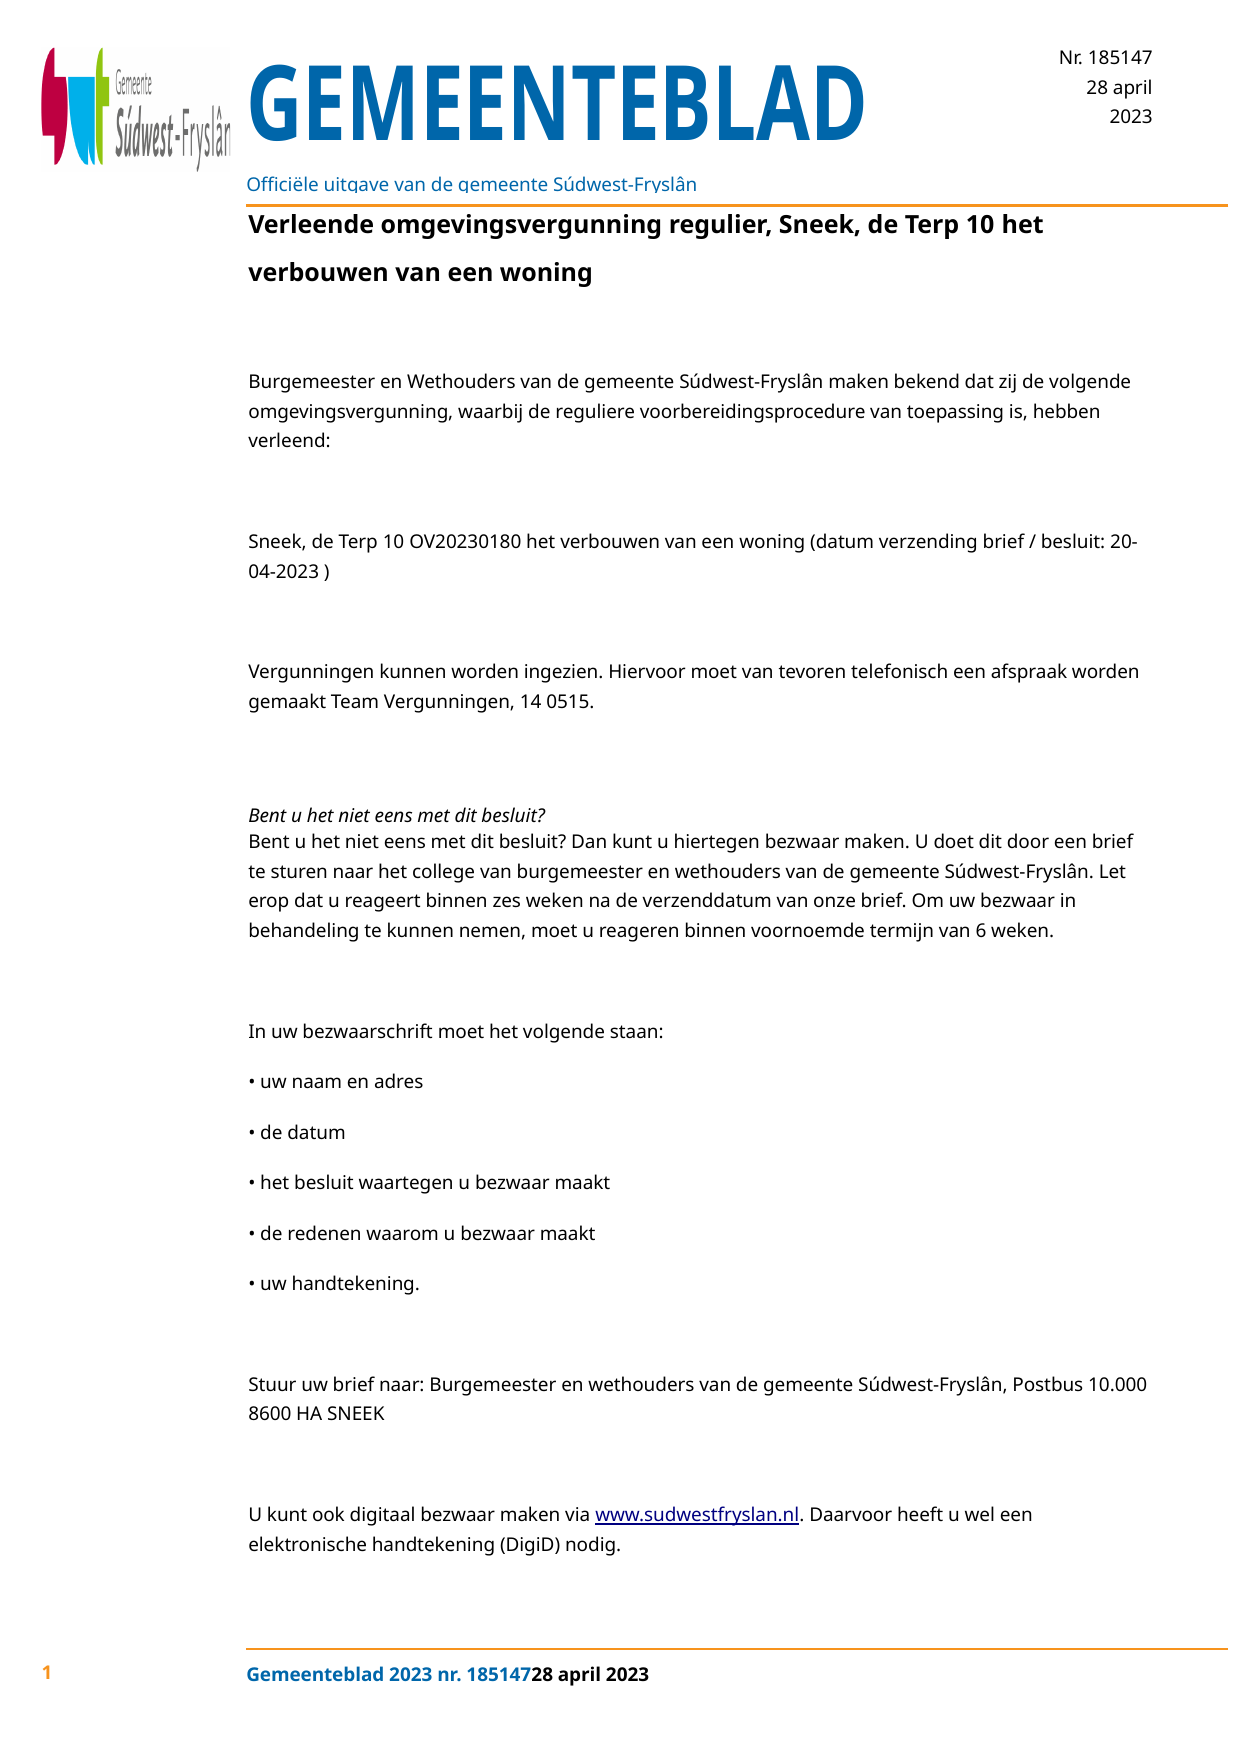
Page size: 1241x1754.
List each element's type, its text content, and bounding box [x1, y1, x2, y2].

text • de datum [248, 1119, 1152, 1144]
text • de redenen waarom u bezwaar maakt [248, 1220, 1152, 1245]
text • uw handtekening. [248, 1270, 1152, 1296]
text Verleende omgevingsvergunning regulier, Sneek, de Terp 10 het verbouwen van een woning [248, 207, 1152, 288]
text Sneek, de Terp 10 OV20230180 het verbouwen van een woning (datum verzending brief / besluit: 20-04-2023 ) [248, 528, 1152, 584]
text Bent u het niet eens met dit besluit? Dan kunt u hiertegen bezwaar maken. U doet dit door een brief te sturen naar het college van burgemeester en wethouders van de gemeente Súdwest-Fryslân. Let erop dat u reageert binnen zes weken na de verzenddatum van onze brief. Om uw bezwaar in behandeling te kunnen nemen, moet u reageren binnen voornoemde termijn van 6 weken. [248, 828, 1152, 943]
text In uw bezwaarschrift moet het volgende staan: [248, 1018, 1152, 1044]
text • uw naam en adres [248, 1068, 1152, 1094]
picture [41, 47, 231, 172]
text Stuur uw brief naar: Burgemeester en wethouders van de gemeente Súdwest-Fryslân, Postbus 10.000 8600 HA SNEEK [248, 1371, 1152, 1426]
text U kunt ook digitaal bezwaar maken via www.sudwestfryslan.nl. Daarvoor heeft u wel een elektronische handtekening (DigiD) nodig. [248, 1501, 1152, 1557]
text • het besluit waartegen u bezwaar maakt [248, 1169, 1152, 1195]
text Vergunningen kunnen worden ingezien. Hiervoor moet van tevoren telefonisch een afspraak worden gemaakt Team Vergunningen, 14 0515. [248, 659, 1152, 714]
text Bent u het niet eens met dit besluit? [248, 803, 1152, 828]
text Burgemeester en Wethouders van de gemeente Súdwest-Fryslân maken bekend dat zij de volgende omgevingsvergunning, waarbij de reguliere voorbereidingsprocedure van toepassing is, hebben verleend: [248, 368, 1152, 453]
